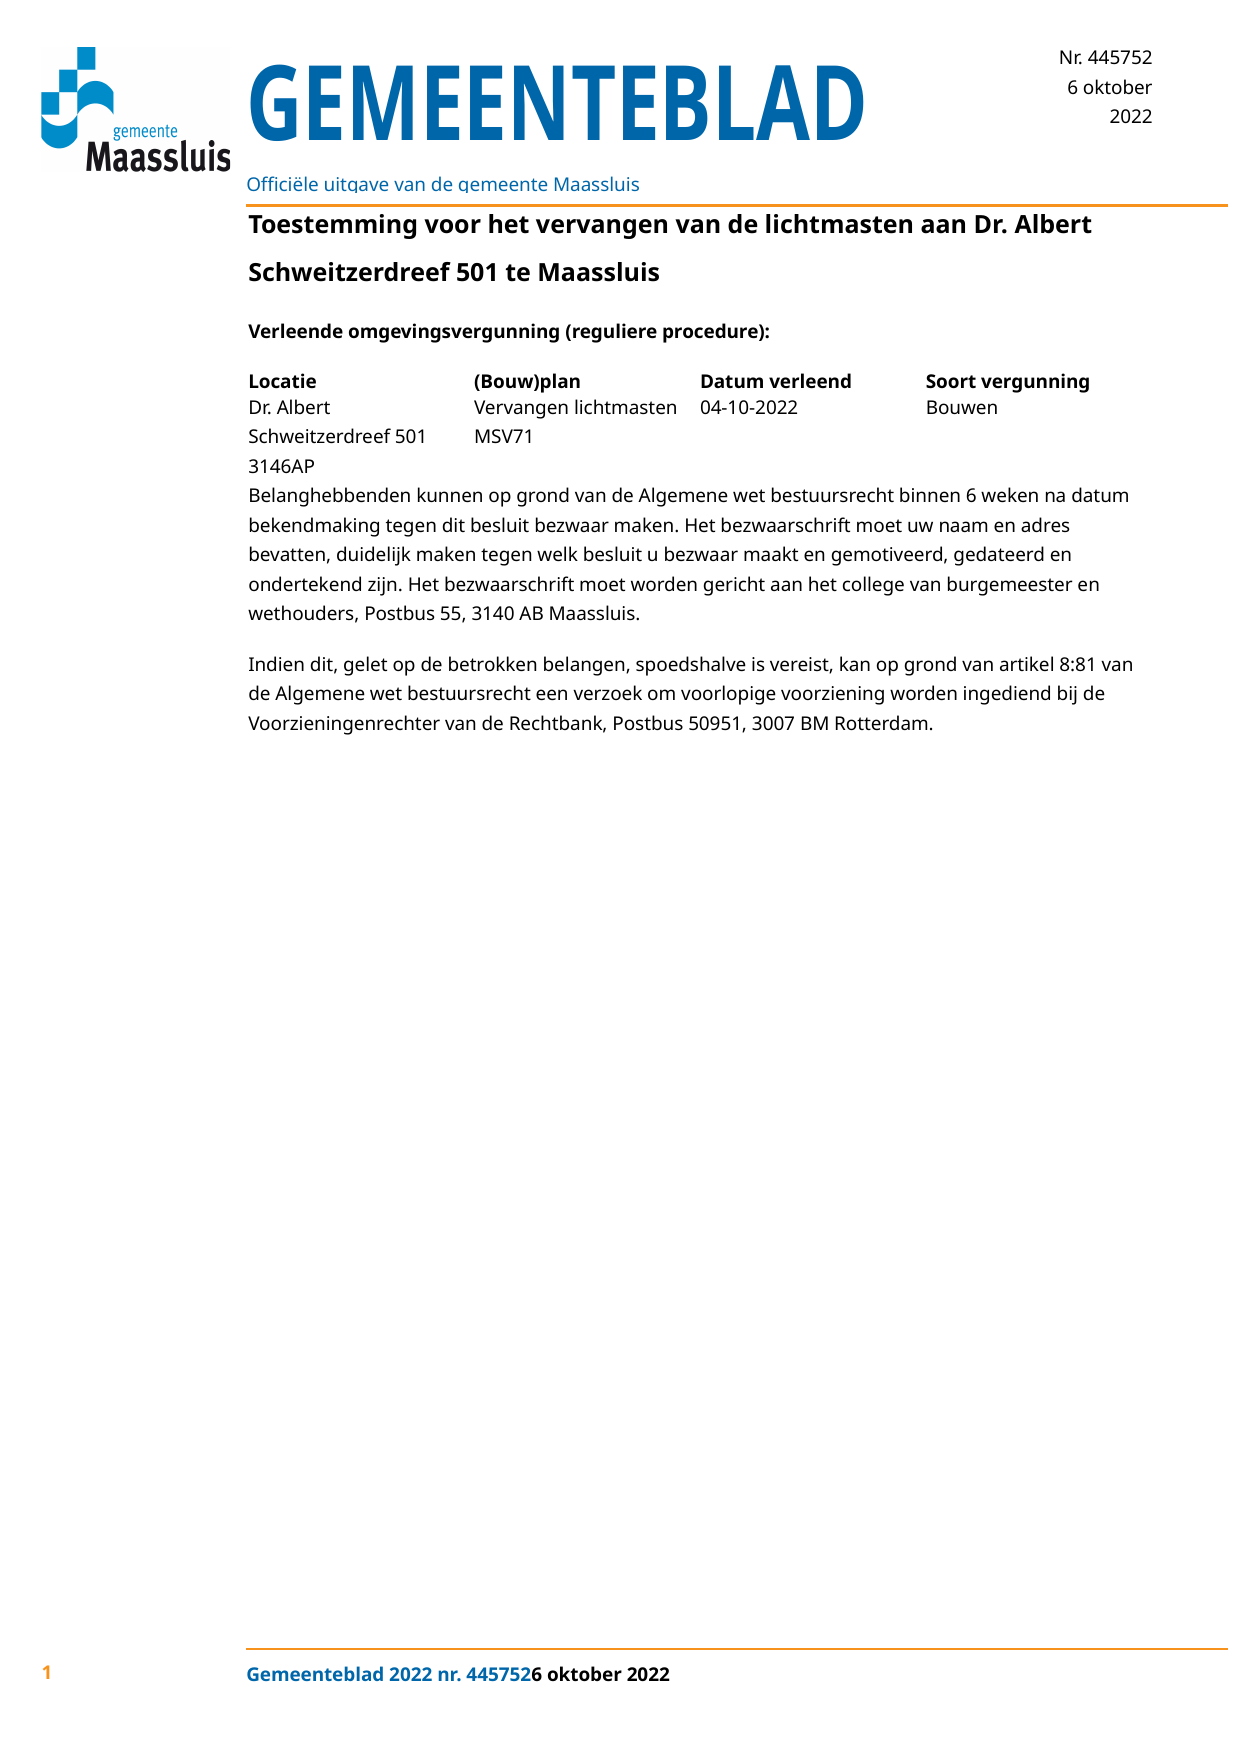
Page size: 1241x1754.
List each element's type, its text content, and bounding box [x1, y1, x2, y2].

text Indien dit, gelet op de betrokken belangen, spoedshalve is vereist, kan op grond van artikel 8:81 van de Algemene wet bestuursrecht een verzoek om voorlopige voorziening worden ingediend bij de Voorzieningenrechter van de Rechtbank, Postbus 50951, 3007 BM Rotterdam. [248, 651, 1152, 736]
picture [41, 47, 231, 172]
table_cell Bouwen [926, 394, 1152, 479]
table_cell Vervangen lichtmasten MSV71 [474, 394, 700, 479]
table_header Locatie [248, 369, 474, 394]
table_header Soort vergunning [926, 369, 1152, 394]
table_header Datum verleend [700, 369, 926, 394]
table_cell Dr. Albert Schweitzerdreef 501 3146AP [248, 394, 474, 479]
picture [41, 47, 77, 92]
table_cell 04-10-2022 [700, 394, 926, 479]
text Verleende omgevingsvergunning (reguliere procedure): [248, 318, 1152, 344]
table_header (Bouw)plan [474, 369, 700, 394]
text Belanghebbenden kunnen op grond van de Algemene wet bestuursrecht binnen 6 weken na datum bekendmaking tegen dit besluit bezwaar maken. Het bezwaarschrift moet uw naam en adres bevatten, duidelijk maken tegen welk besluit u bezwaar maakt en gemotiveerd, gedateerd en ondertekend zijn. Het bezwaarschrift moet worden gericht aan het college van burgemeester en wethouders, Postbus 55, 3140 AB Maassluis. [248, 482, 1152, 626]
text Toestemming voor het vervangen van de lichtmasten aan Dr. Albert Schweitzerdreef 501 te Maassluis [248, 207, 1152, 288]
